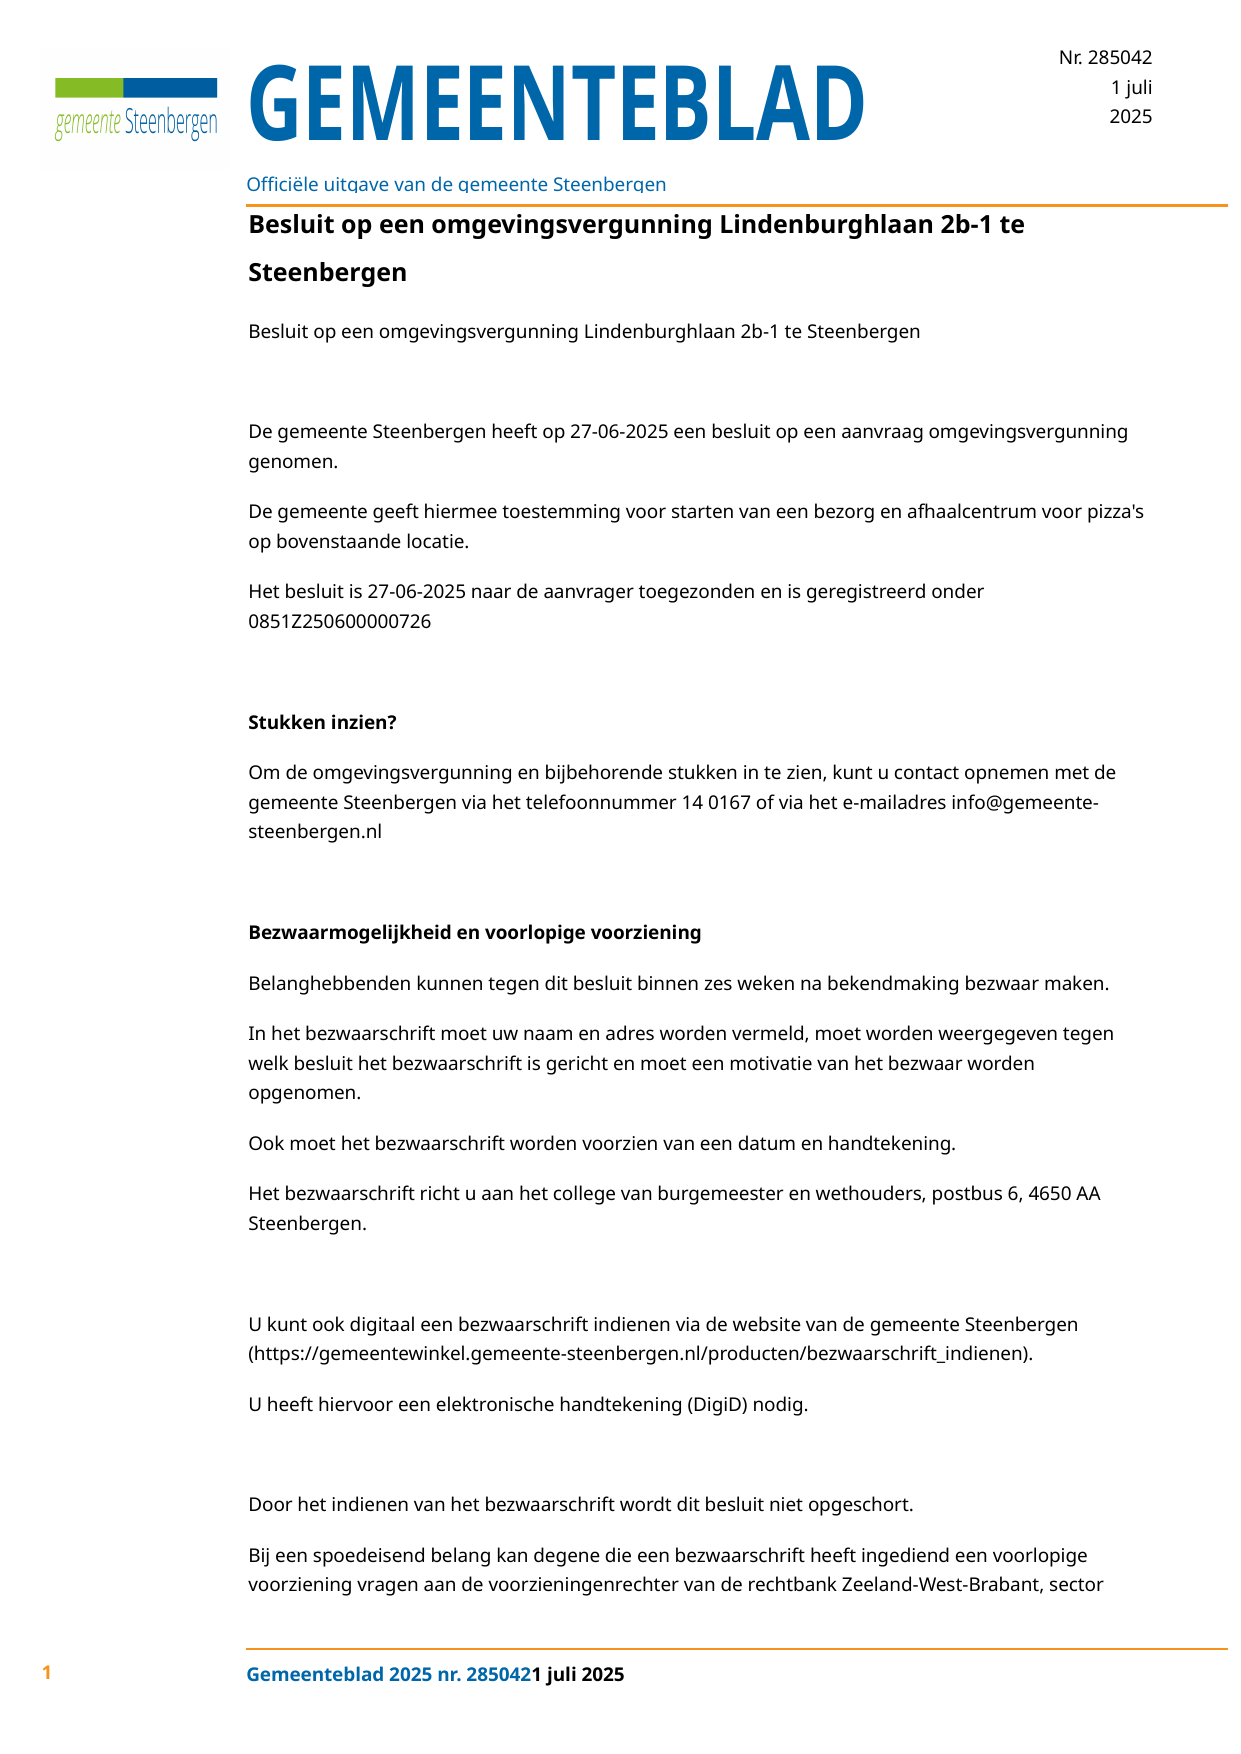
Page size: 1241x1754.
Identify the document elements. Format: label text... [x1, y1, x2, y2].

text Besluit op een omgevingsvergunning Lindenburghlaan 2b-1 te Steenbergen [248, 318, 1152, 344]
text Het besluit is 27-06-2025 naar de aanvrager toegezonden en is geregistreerd onder 0851Z250600000726 [248, 579, 1152, 634]
text De gemeente Steenbergen heeft op 27-06-2025 een besluit op een aanvraag omgevingsvergunning genomen. [248, 419, 1152, 474]
text Om de omgevingsvergunning en bijbehorende stukken in te zien, kunt u contact opnemen met de gemeente Steenbergen via het telefoonnummer 14 0167 of via het e-mailadres info@gemeente-steenbergen.nl [248, 759, 1152, 844]
picture [41, 47, 231, 172]
text Besluit op een omgevingsvergunning Lindenburghlaan 2b-1 te Steenbergen [248, 207, 1152, 288]
text Ook moet het bezwaarschrift worden voorzien van een datum en handtekening. [248, 1130, 1152, 1156]
text U heeft hiervoor een elektronische handtekening (DigiD) nodig. [248, 1391, 1152, 1417]
text Belanghebbenden kunnen tegen dit besluit binnen zes weken na bekendmaking bezwaar maken. [248, 970, 1152, 996]
text U kunt ook digitaal een bezwaarschrift indienen via de website van de gemeente Steenbergen (https://gemeentewinkel.gemeente-steenbergen.nl/producten/bezwaarschrift_indienen). [248, 1311, 1152, 1366]
text Bezwaarmogelijkheid en voorlopige voorziening [248, 919, 1152, 945]
text Stukken inzien? [248, 709, 1152, 735]
text In het bezwaarschrift moet uw naam en adres worden vermeld, moet worden weergegeven tegen welk besluit het bezwaarschrift is gericht en moet een motivatie van het bezwaar worden opgenomen. [248, 1020, 1152, 1105]
text Bij een spoedeisend belang kan degene die een bezwaarschrift heeft ingediend een voorlopige voorziening vragen aan de voorzieningenrechter van de rechtbank Zeeland-West-Brabant, sector [248, 1542, 1152, 1597]
text Het bezwaarschrift richt u aan het college van burgemeester en wethouders, postbus 6, 4650 AA Steenbergen. [248, 1180, 1152, 1236]
text Door het indienen van het bezwaarschrift wordt dit besluit niet opgeschort. [248, 1492, 1152, 1517]
text De gemeente geeft hiermee toestemming voor starten van een bezorg en afhaalcentrum voor pizza's op bovenstaande locatie. [248, 499, 1152, 554]
